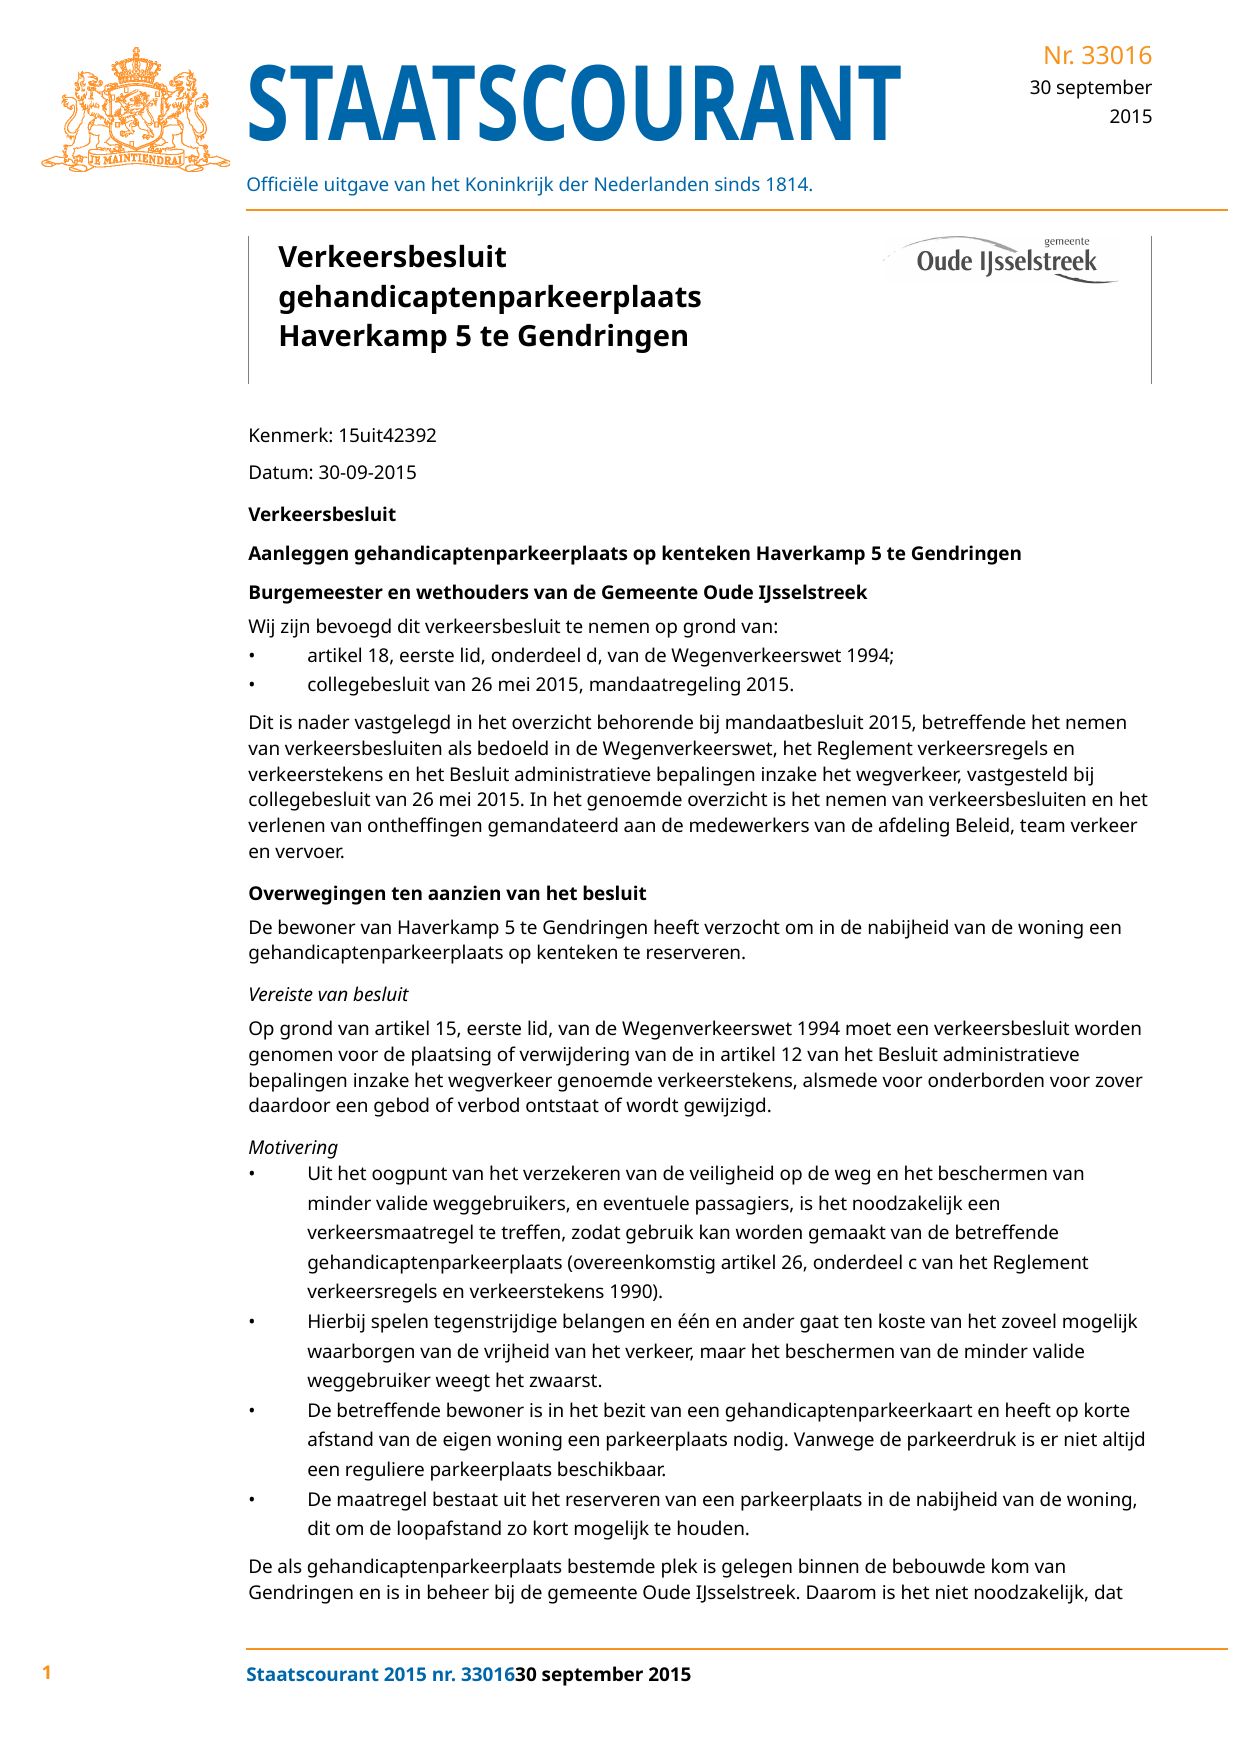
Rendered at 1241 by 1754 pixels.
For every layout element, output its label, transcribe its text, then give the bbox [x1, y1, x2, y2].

list De betreffende bewoner is in het bezit van een gehandicaptenparkeerkaart en heeft op korte afstand van de eigen woning een parkeerplaats nodig. Vanwege de parkeerdruk is er niet altijd een reguliere parkeerplaats beschikbaar. [248, 1397, 1152, 1482]
text Motivering [248, 1134, 1152, 1160]
list Hierbij spelen tegenstrijdige belangen en één en ander gaat ten koste van het zoveel mogelijk waarborgen van de vrijheid van het verkeer, maar het beschermen van de minder valide weggebruiker weegt het zwaarst. [248, 1308, 1152, 1393]
text Burgemeester en wethouders van de Gemeente Oude IJsselstreek [248, 579, 1152, 605]
text Kenmerk: 15uit42392 [248, 422, 1152, 448]
text Vereiste van besluit [248, 981, 1152, 1007]
text Op grond van artikel 15, eerste lid, van de Wegenverkeerswet 1994 moet een verkeersbesluit worden genomen voor de plaatsing of verwijdering van de in artikel 12 van het Besluit administratieve bepalingen inzake het wegverkeer genoemde verkeerstekens, alsmede voor onderborden voor zover daardoor een gebod of verbod ontstaat of wordt gewijzigd. [248, 1016, 1152, 1118]
picture [41, 47, 231, 172]
table_header [850, 236, 1151, 384]
text Datum: 30-09-2015 [248, 459, 1152, 485]
list Uit het oogpunt van het verzekeren van de veiligheid op de weg en het beschermen van minder valide weggebruikers, en eventuele passagiers, is het noodzakelijk een verkeersmaatregel te treffen, zodat gebruik kan worden gemaakt van de betreffende gehandicaptenparkeerplaats (overeenkomstig artikel 26, onderdeel c van het Reglement verkeersregels en verkeerstekens 1990). [248, 1160, 1152, 1304]
list collegebesluit van 26 mei 2015, mandaatregeling 2015. [248, 671, 1152, 697]
text Aanleggen gehandicaptenparkeerplaats op kenteken Haverkamp 5 te Gendringen [248, 540, 1152, 566]
text Overwegingen ten aanzien van het besluit [248, 880, 1152, 906]
text Dit is nader vastgelegd in het overzicht behorende bij mandaatbesluit 2015, betreffende het nemen van verkeersbesluiten als bedoeld in de Wegenverkeerswet, het Reglement verkeersregels en verkeerstekens en het Besluit administratieve bepalingen inzake het wegverkeer, vastgesteld bij collegebesluit van 26 mei 2015. In het genoemde overzicht is het nemen van verkeersbesluiten en het verlenen van ontheffingen gemandateerd aan de medewerkers van de afdeling Beleid, team verkeer en vervoer. [248, 709, 1152, 864]
table_header Verkeersbesluit gehandicaptenparkeerplaats Haverkamp 5 te Gendringen [249, 236, 850, 384]
text De als gehandicaptenparkeerplaats bestemde plek is gelegen binnen de bebouwde kom van Gendringen en is in beheer bij de gemeente Oude IJsselstreek. Daarom is het niet noodzakelijk, dat [248, 1553, 1152, 1605]
text De bewoner van Haverkamp 5 te Gendringen heeft verzocht om in de nabijheid van de woning een gehandicaptenparkeerplaats op kenteken te reserveren. [248, 914, 1152, 965]
list artikel 18, eerste lid, onderdeel d, van de Wegenverkeerswet 1994; [248, 642, 1152, 667]
list De maatregel bestaat uit het reserveren van een parkeerplaats in de nabijheid van de woning, dit om de loopafstand zo kort mogelijk te houden. [248, 1486, 1152, 1541]
text Wij zijn bevoegd dit verkeersbesluit te nemen op grond van: [248, 613, 1152, 639]
text Verkeersbesluit [248, 501, 1152, 527]
picture [882, 236, 1119, 284]
